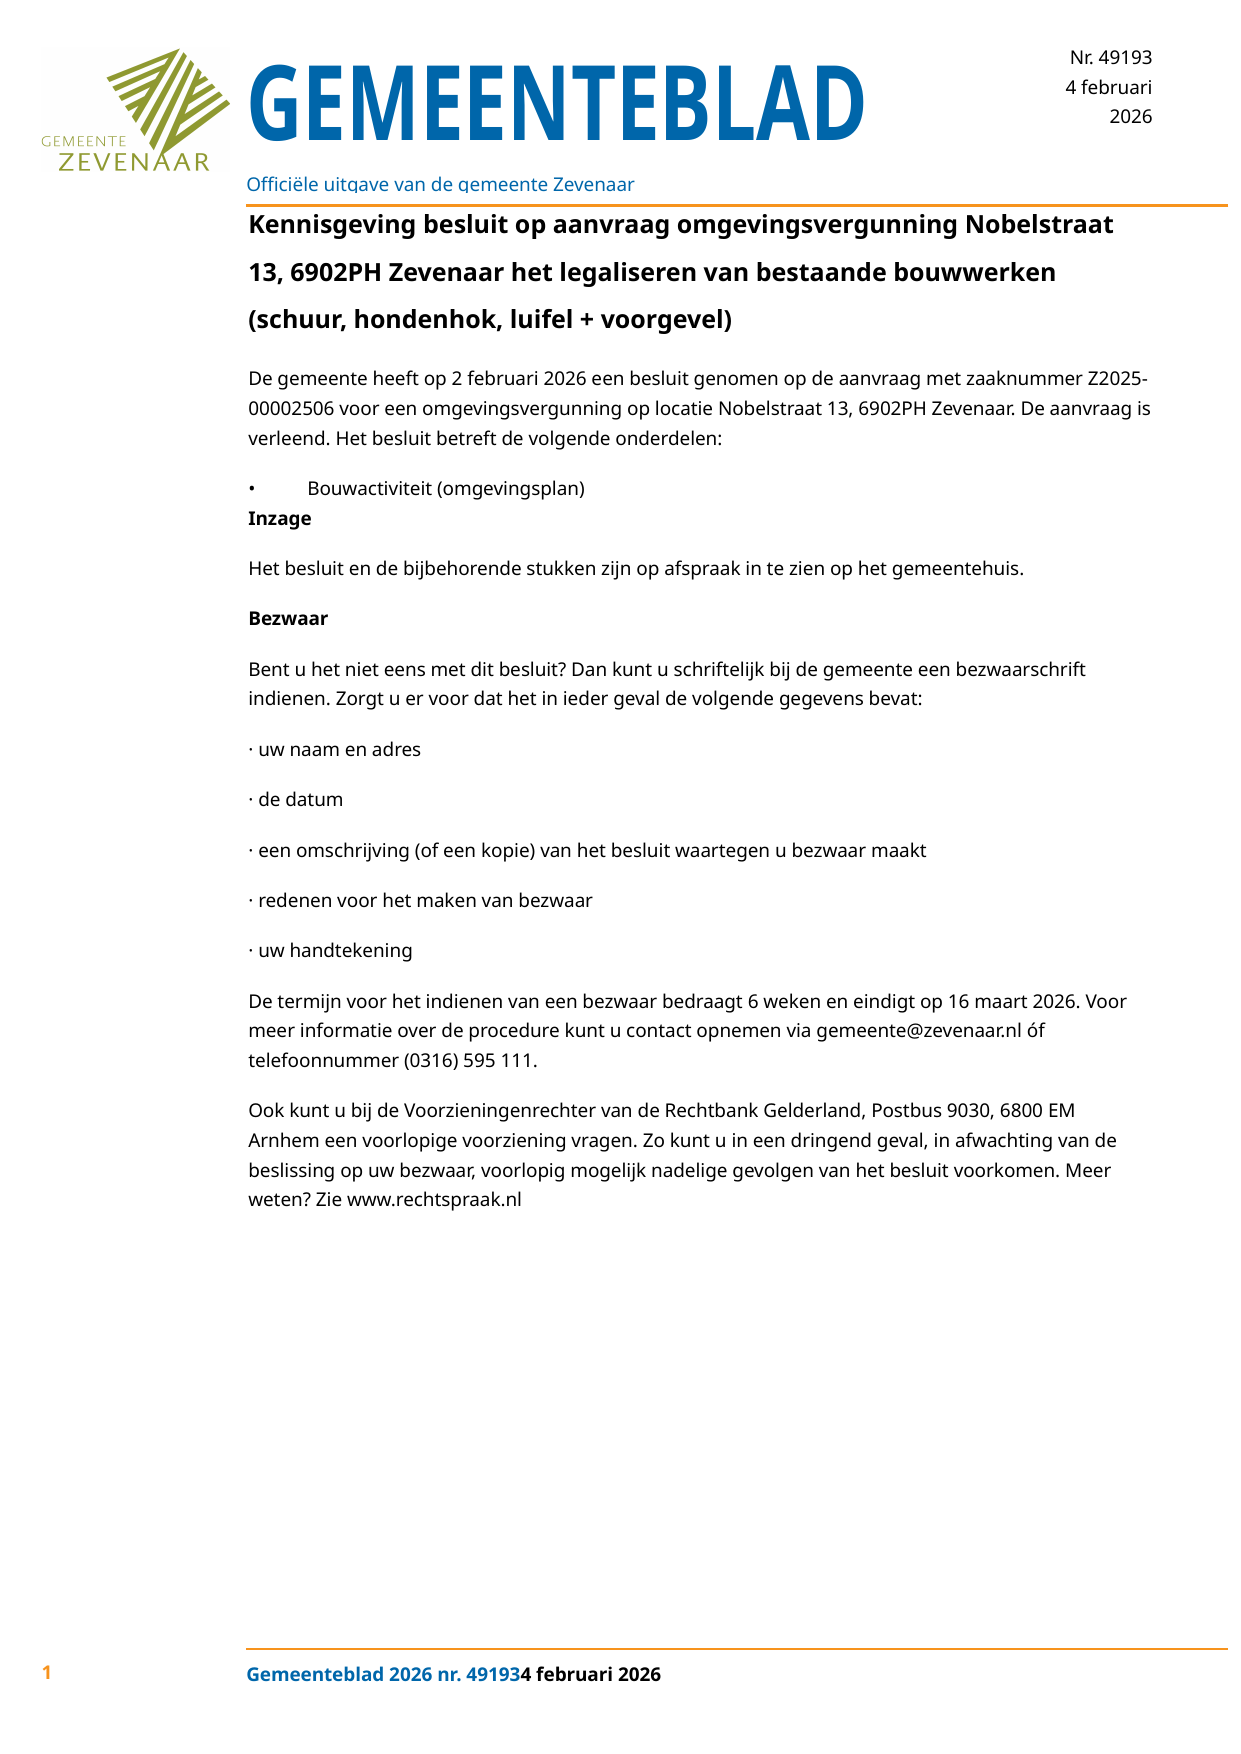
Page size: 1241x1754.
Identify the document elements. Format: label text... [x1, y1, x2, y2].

text · redenen voor het maken van bezwaar [248, 887, 1152, 913]
text De gemeente heeft op 2 februari 2026 een besluit genomen op de aanvraag met zaaknummer Z2025-00002506 voor een omgevingsvergunning op locatie Nobelstraat 13, 6902PH Zevenaar. De aanvraag is verleend. Het besluit betreft de volgende onderdelen: [248, 366, 1152, 450]
text · de datum [248, 786, 1152, 812]
text Bent u het niet eens met dit besluit? Dan kunt u schriftelijk bij de gemeente een bezwaarschrift indienen. Zorgt u er voor dat het in ieder geval de volgende gegevens bevat: [248, 656, 1152, 711]
text · een omschrijving (of een kopie) van het besluit waartegen u bezwaar maakt [248, 837, 1152, 862]
text Inzage [248, 505, 1152, 530]
picture [41, 47, 231, 172]
list Bouwactiviteit (omgevingsplan) [248, 475, 1152, 501]
text Bezwaar [248, 606, 1152, 631]
text De termijn voor het indienen van een bezwaar bedraagt 6 weken en eindigt op 16 maart 2026. Voor meer informatie over de procedure kunt u contact opnemen via gemeente@zevenaar.nl óf telefoonnummer (0316) 595 111. [248, 988, 1152, 1073]
text · uw handtekening [248, 938, 1152, 963]
text Het besluit en de bijbehorende stukken zijn op afspraak in te zien op het gemeentehuis. [248, 555, 1152, 581]
text Kennisgeving besluit op aanvraag omgevingsvergunning Nobelstraat 13, 6902PH Zevenaar het legaliseren van bestaande bouwwerken (schuur, hondenhok, luifel + voorgevel) [248, 207, 1152, 336]
text Ook kunt u bij de Voorzieningenrechter van de Rechtbank Gelderland, Postbus 9030, 6800 EM Arnhem een voorlopige voorziening vragen. Zo kunt u in een dringend geval, in afwachting van de beslissing op uw bezwaar, voorlopig mogelijk nadelige gevolgen van het besluit voorkomen. Meer weten? Zie www.rechtspraak.nl [248, 1098, 1152, 1212]
text · uw naam en adres [248, 736, 1152, 762]
